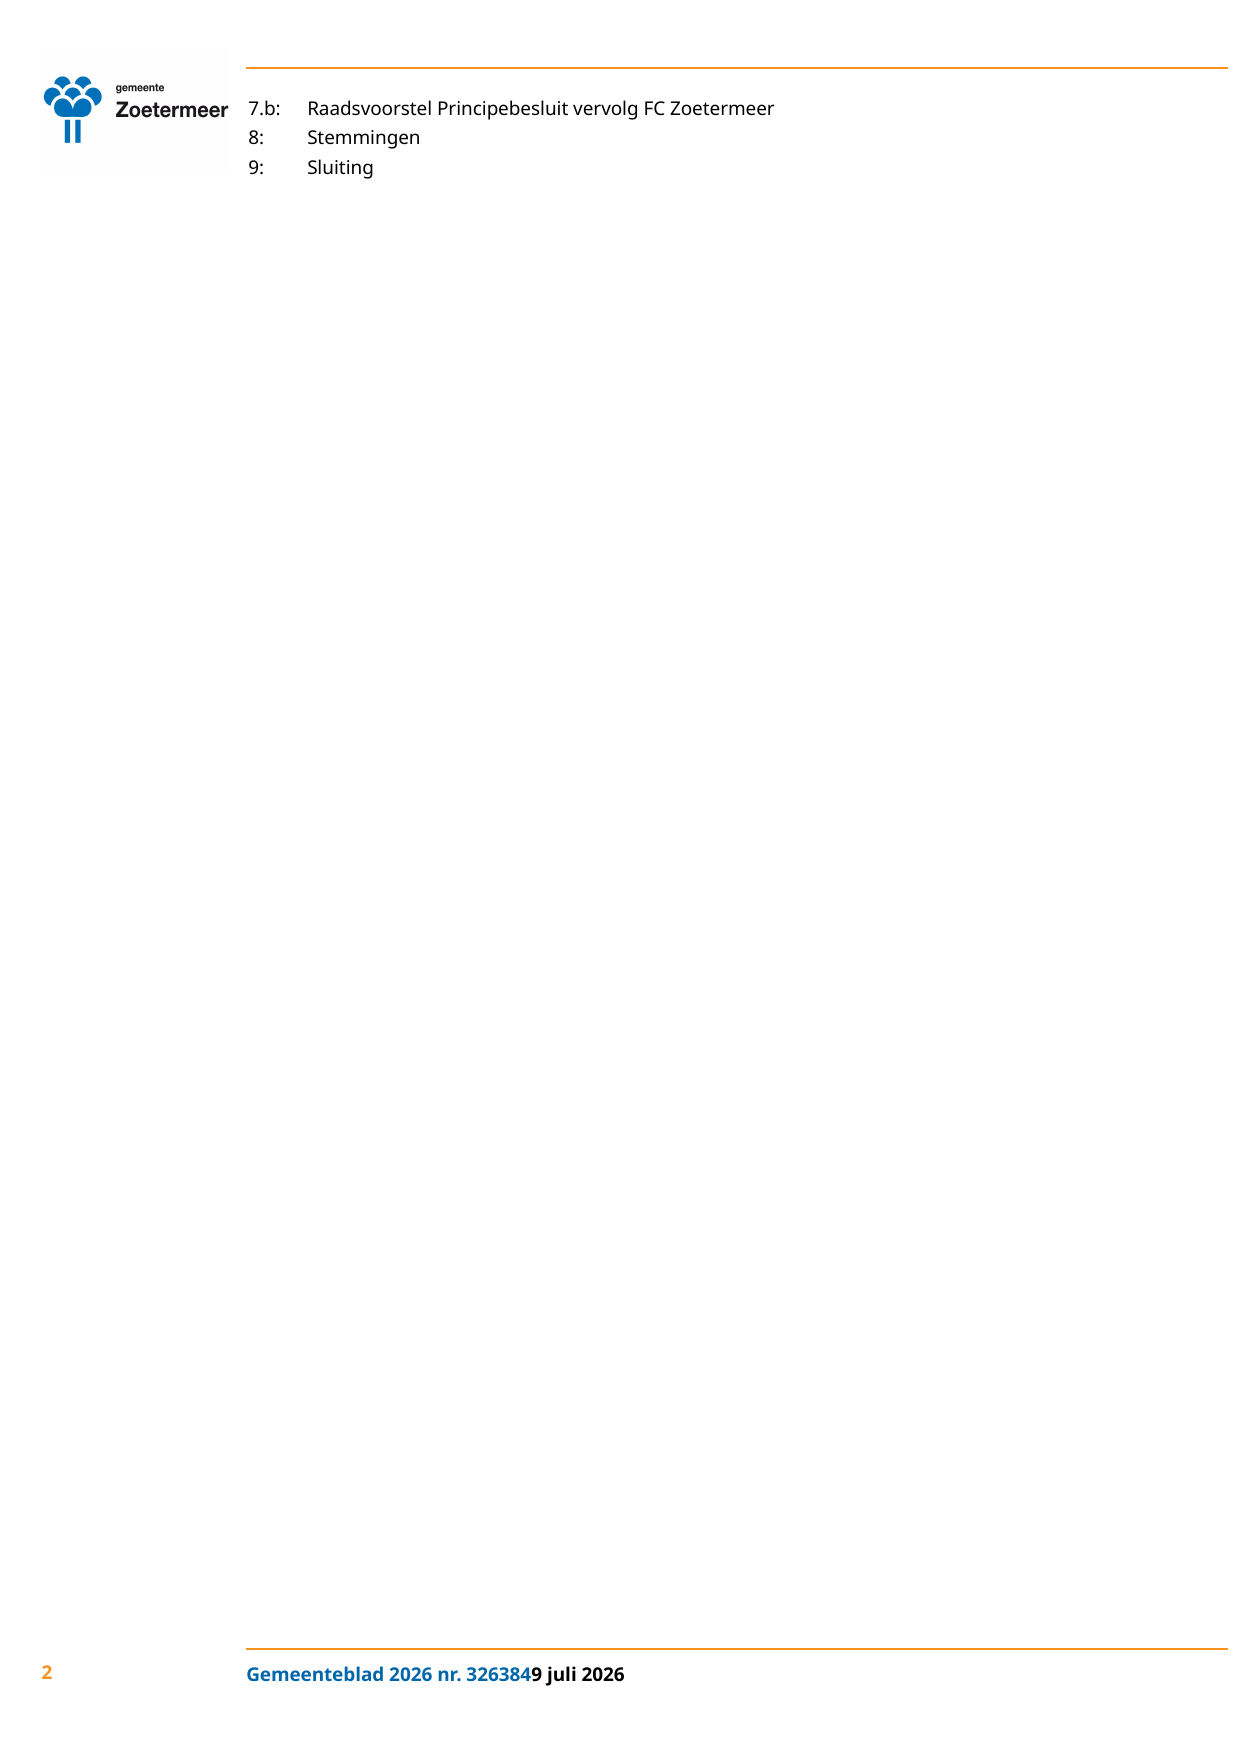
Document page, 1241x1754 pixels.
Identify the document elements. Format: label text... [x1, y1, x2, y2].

picture [41, 47, 231, 172]
list Raadsvoorstel Principebesluit vervolg FC Zoetermeer [248, 95, 1152, 121]
list Stemmingen [248, 124, 1152, 150]
list Sluiting [248, 154, 1152, 180]
